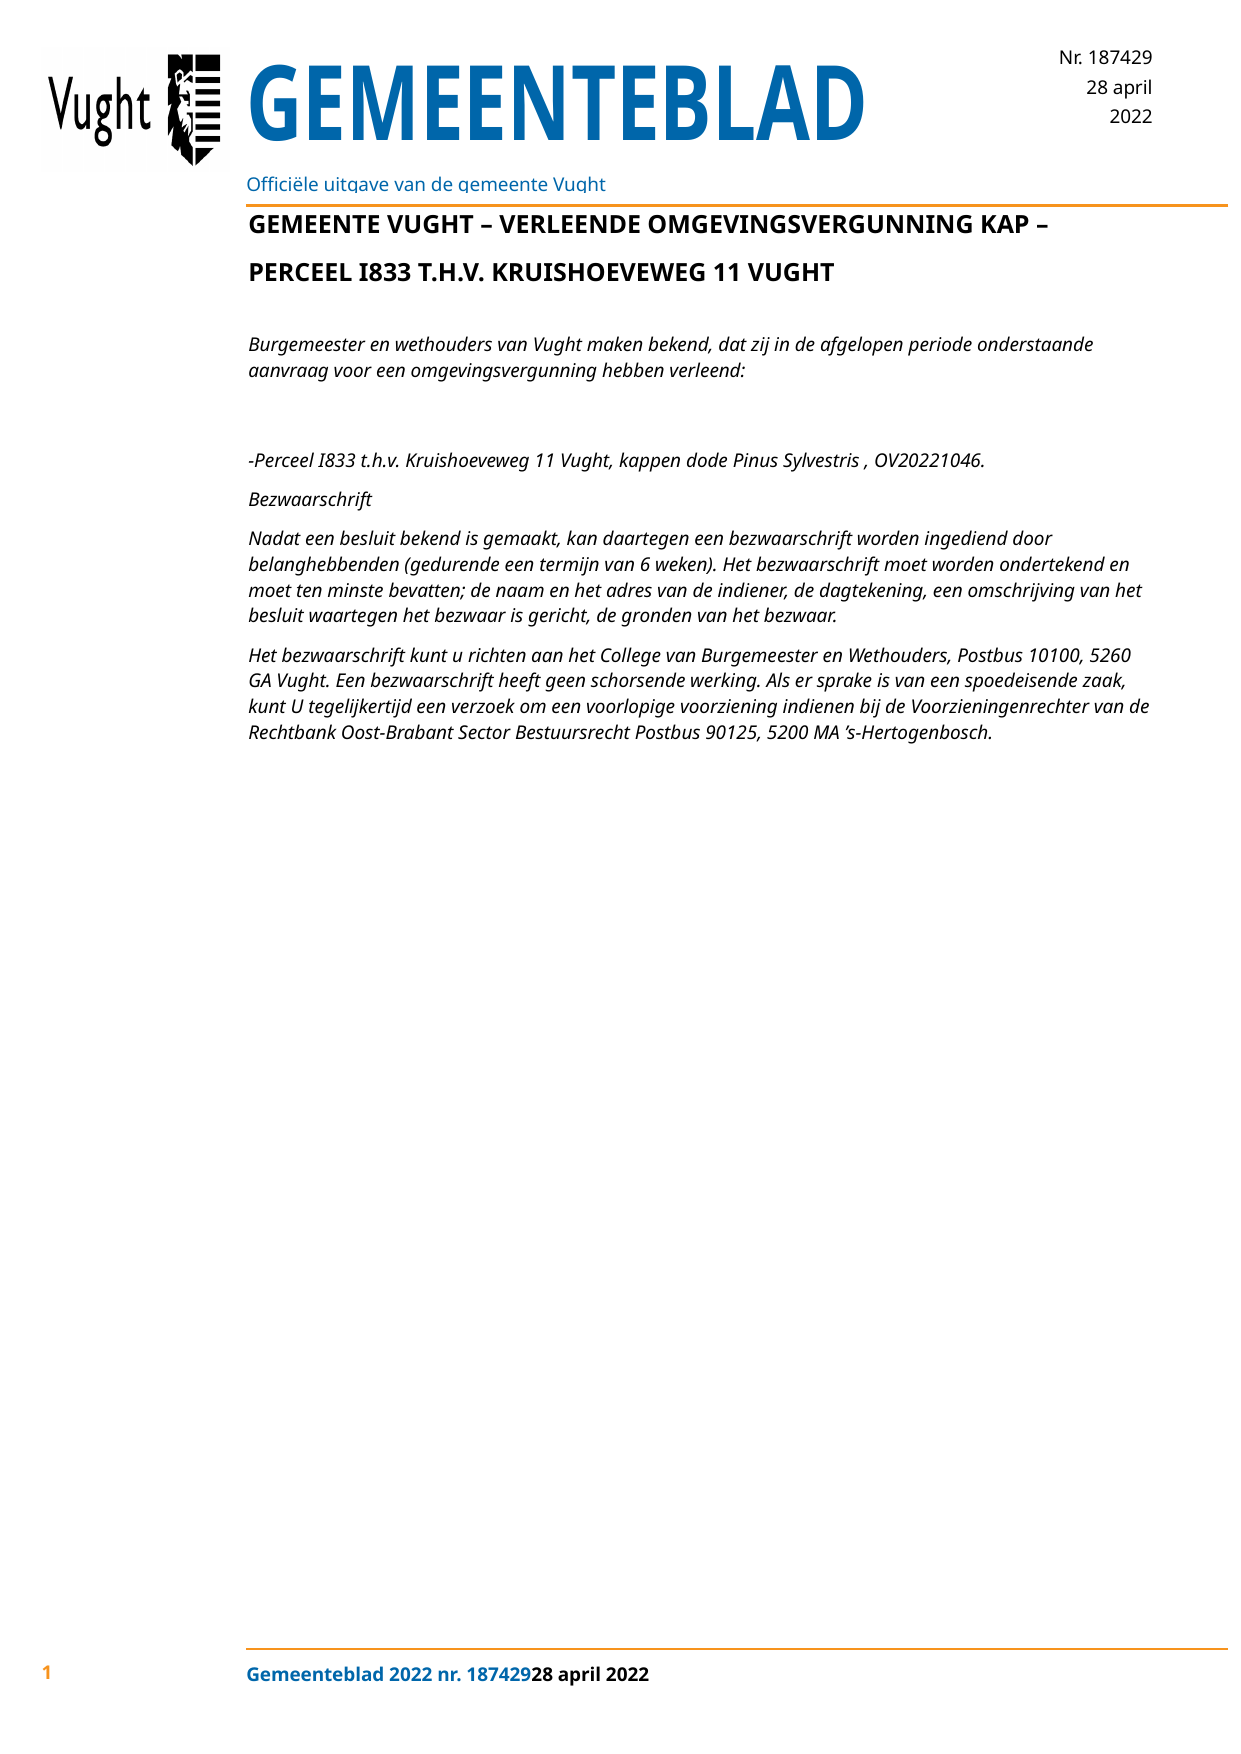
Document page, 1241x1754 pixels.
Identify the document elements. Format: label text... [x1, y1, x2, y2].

picture [41, 47, 231, 172]
text Bezwaarschrift [248, 486, 1152, 512]
text Het bezwaarschrift kunt u richten aan het College van Burgemeester en Wethouders, Postbus 10100, 5260 GA Vught. Een bezwaarschrift heeft geen schorsende werking. Als er sprake is van een spoedeisende zaak, kunt U tegelijkertijd een verzoek om een voorlopige voorziening indienen bij de Voorzieningenrechter van de Rechtbank Oost-Brabant Sector Bestuursrecht Postbus 90125, 5200 MA ’s-Hertogenbosch. [248, 642, 1152, 745]
text -Perceel I833 t.h.v. Kruishoeveweg 11 Vught, kappen dode Pinus Sylvestris , OV20221046. [248, 447, 1152, 473]
text Burgemeester en wethouders van Vught maken bekend, dat zij in de afgelopen periode onderstaande aanvraag voor een omgevingsvergunning hebben verleend: [248, 331, 1152, 383]
text GEMEENTE VUGHT – VERLEENDE OMGEVINGSVERGUNNING KAP – PERCEEL I833 T.H.V. KRUISHOEVEWEG 11 VUGHT [248, 207, 1152, 288]
text Nadat een besluit bekend is gemaakt, kan daartegen een bezwaarschrift worden ingediend door belanghebbenden (gedurende een termijn van 6 weken). Het bezwaarschrift moet worden ondertekend en moet ten minste bevatten; de naam en het adres van de indiener, de dagtekening, een omschrijving van het besluit waartegen het bezwaar is gericht, de gronden van het bezwaar. [248, 525, 1152, 628]
